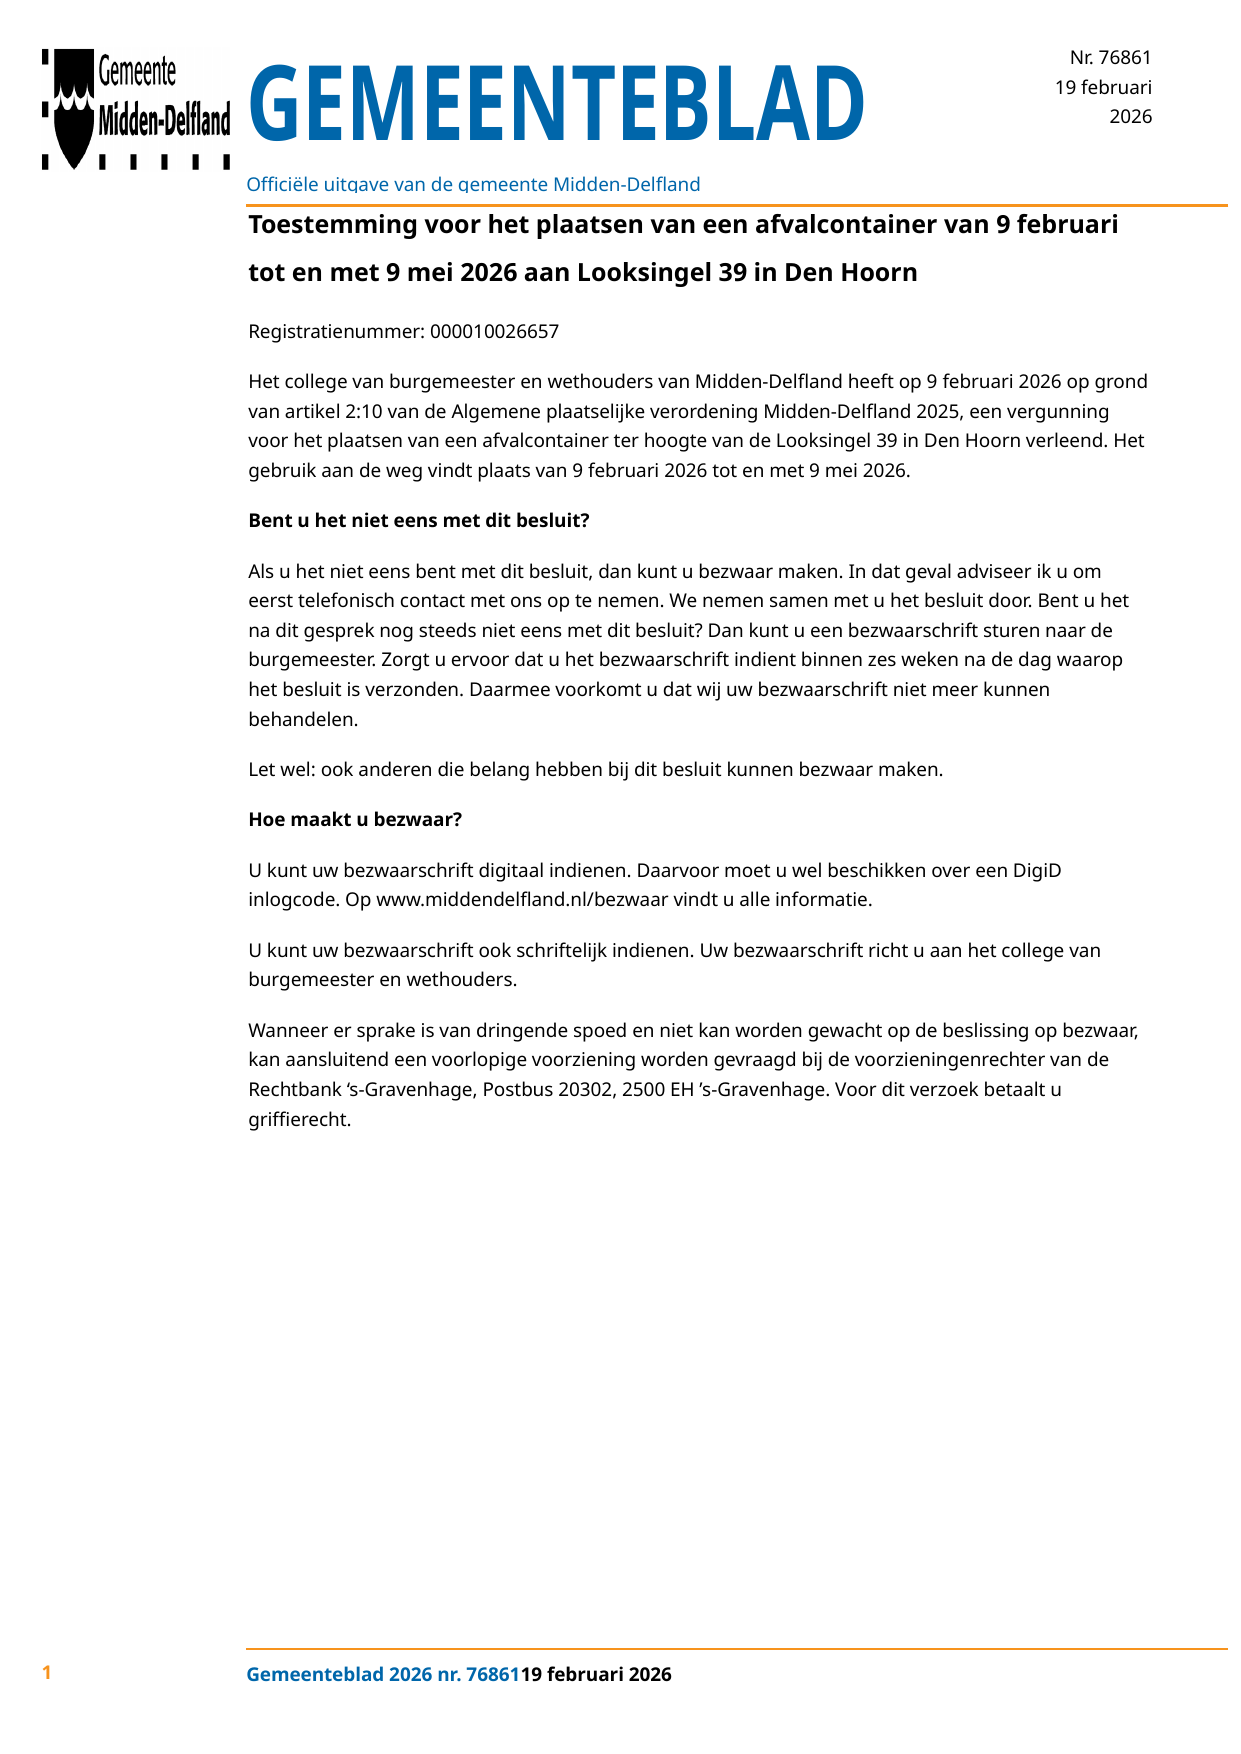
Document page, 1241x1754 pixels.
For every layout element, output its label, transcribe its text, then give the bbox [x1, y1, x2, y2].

text U kunt uw bezwaarschrift ook schriftelijk indienen. Uw bezwaarschrift richt u aan het college van burgemeester en wethouders. [248, 937, 1152, 992]
text Wanneer er sprake is van dringende spoed en niet kan worden gewacht op de beslissing op bezwaar, kan aansluitend een voorlopige voorziening worden gevraagd bij de voorzieningenrechter van de Rechtbank ‘s-Gravenhage, Postbus 20302, 2500 EH ’s-Gravenhage. Voor dit verzoek betaalt u griffierecht. [248, 1017, 1152, 1132]
text Bent u het niet eens met dit besluit? [248, 507, 1152, 533]
text Registratienummer: 000010026657 [248, 318, 1152, 344]
text Het college van burgemeester en wethouders van Midden-Delfland heeft op 9 februari 2026 op grond van artikel 2:10 van de Algemene plaatselijke verordening Midden-Delfland 2025, een vergunning voor het plaatsen van een afvalcontainer ter hoogte van de Looksingel 39 in Den Hoorn verleend. Het gebruik aan de weg vindt plaats van 9 februari 2026 tot en met 9 mei 2026. [248, 368, 1152, 483]
text Toestemming voor het plaatsen van een afvalcontainer van 9 februari tot en met 9 mei 2026 aan Looksingel 39 in Den Hoorn [248, 207, 1152, 288]
text Hoe maakt u bezwaar? [248, 807, 1152, 832]
text U kunt uw bezwaarschrift digitaal indienen. Daarvoor moet u wel beschikken over een DigiD inlogcode. Op www.middendelfland.nl/bezwaar vindt u alle informatie. [248, 857, 1152, 912]
text Als u het niet eens bent met dit besluit, dan kunt u bezwaar maken. In dat geval adviseer ik u om eerst telefonisch contact met ons op te nemen. We nemen samen met u het besluit door. Bent u het na dit gesprek nog steeds niet eens met dit besluit? Dan kunt u een bezwaarschrift sturen naar de burgemeester. Zorgt u ervoor dat u het bezwaarschrift indient binnen zes weken na de dag waarop het besluit is verzonden. Daarmee voorkomt u dat wij uw bezwaarschrift niet meer kunnen behandelen. [248, 558, 1152, 732]
text Let wel: ook anderen die belang hebben bij dit besluit kunnen bezwaar maken. [248, 756, 1152, 782]
picture [41, 47, 231, 172]
